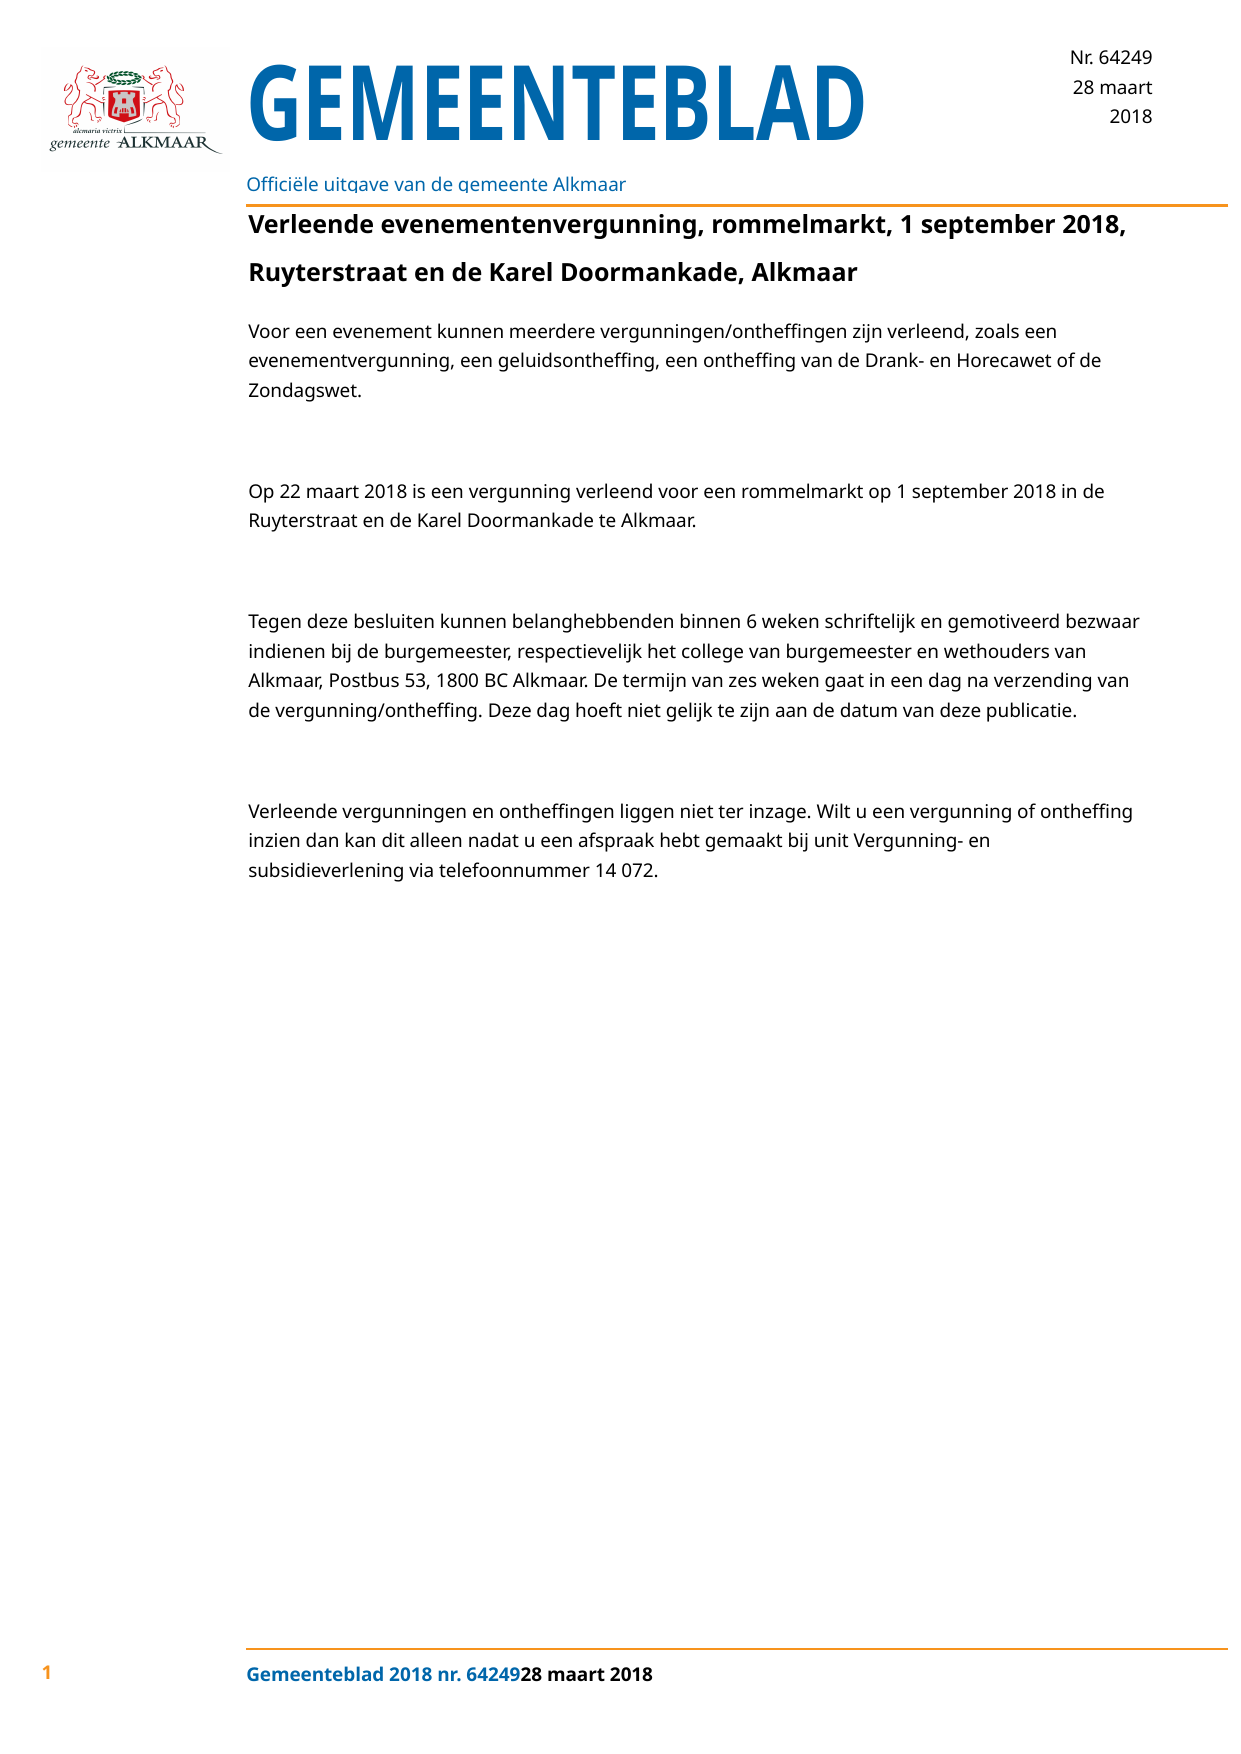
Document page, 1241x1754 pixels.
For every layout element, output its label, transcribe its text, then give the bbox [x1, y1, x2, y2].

text Op 22 maart 2018 is een vergunning verleend voor een rommelmarkt op 1 september 2018 in de Ruyterstraat en de Karel Doormankade te Alkmaar. [248, 478, 1152, 533]
picture [41, 47, 231, 172]
text Verleende evenementenvergunning, rommelmarkt, 1 september 2018, Ruyterstraat en de Karel Doormankade, Alkmaar [248, 207, 1152, 288]
text Tegen deze besluiten kunnen belanghebbenden binnen 6 weken schriftelijk en gemotiveerd bezwaar indienen bij de burgemeester, respectievelijk het college van burgemeester en wethouders van Alkmaar, Postbus 53, 1800 BC Alkmaar. De termijn van zes weken gaat in een dag na verzending van de vergunning/ontheffing. Deze dag hoeft niet gelijk te zijn aan de datum van deze publicatie. [248, 608, 1152, 723]
text Verleende vergunningen en ontheffingen liggen niet ter inzage. Wilt u een vergunning of ontheffing inzien dan kan dit alleen nadat u een afspraak hebt gemaakt bij unit Vergunning- en subsidieverlening via telefoonnummer 14 072. [248, 798, 1152, 883]
text Voor een evenement kunnen meerdere vergunningen/ontheffingen zijn verleend, zoals een evenementvergunning, een geluidsontheffing, een ontheffing van de Drank- en Horecawet of de Zondagswet. [248, 318, 1152, 403]
